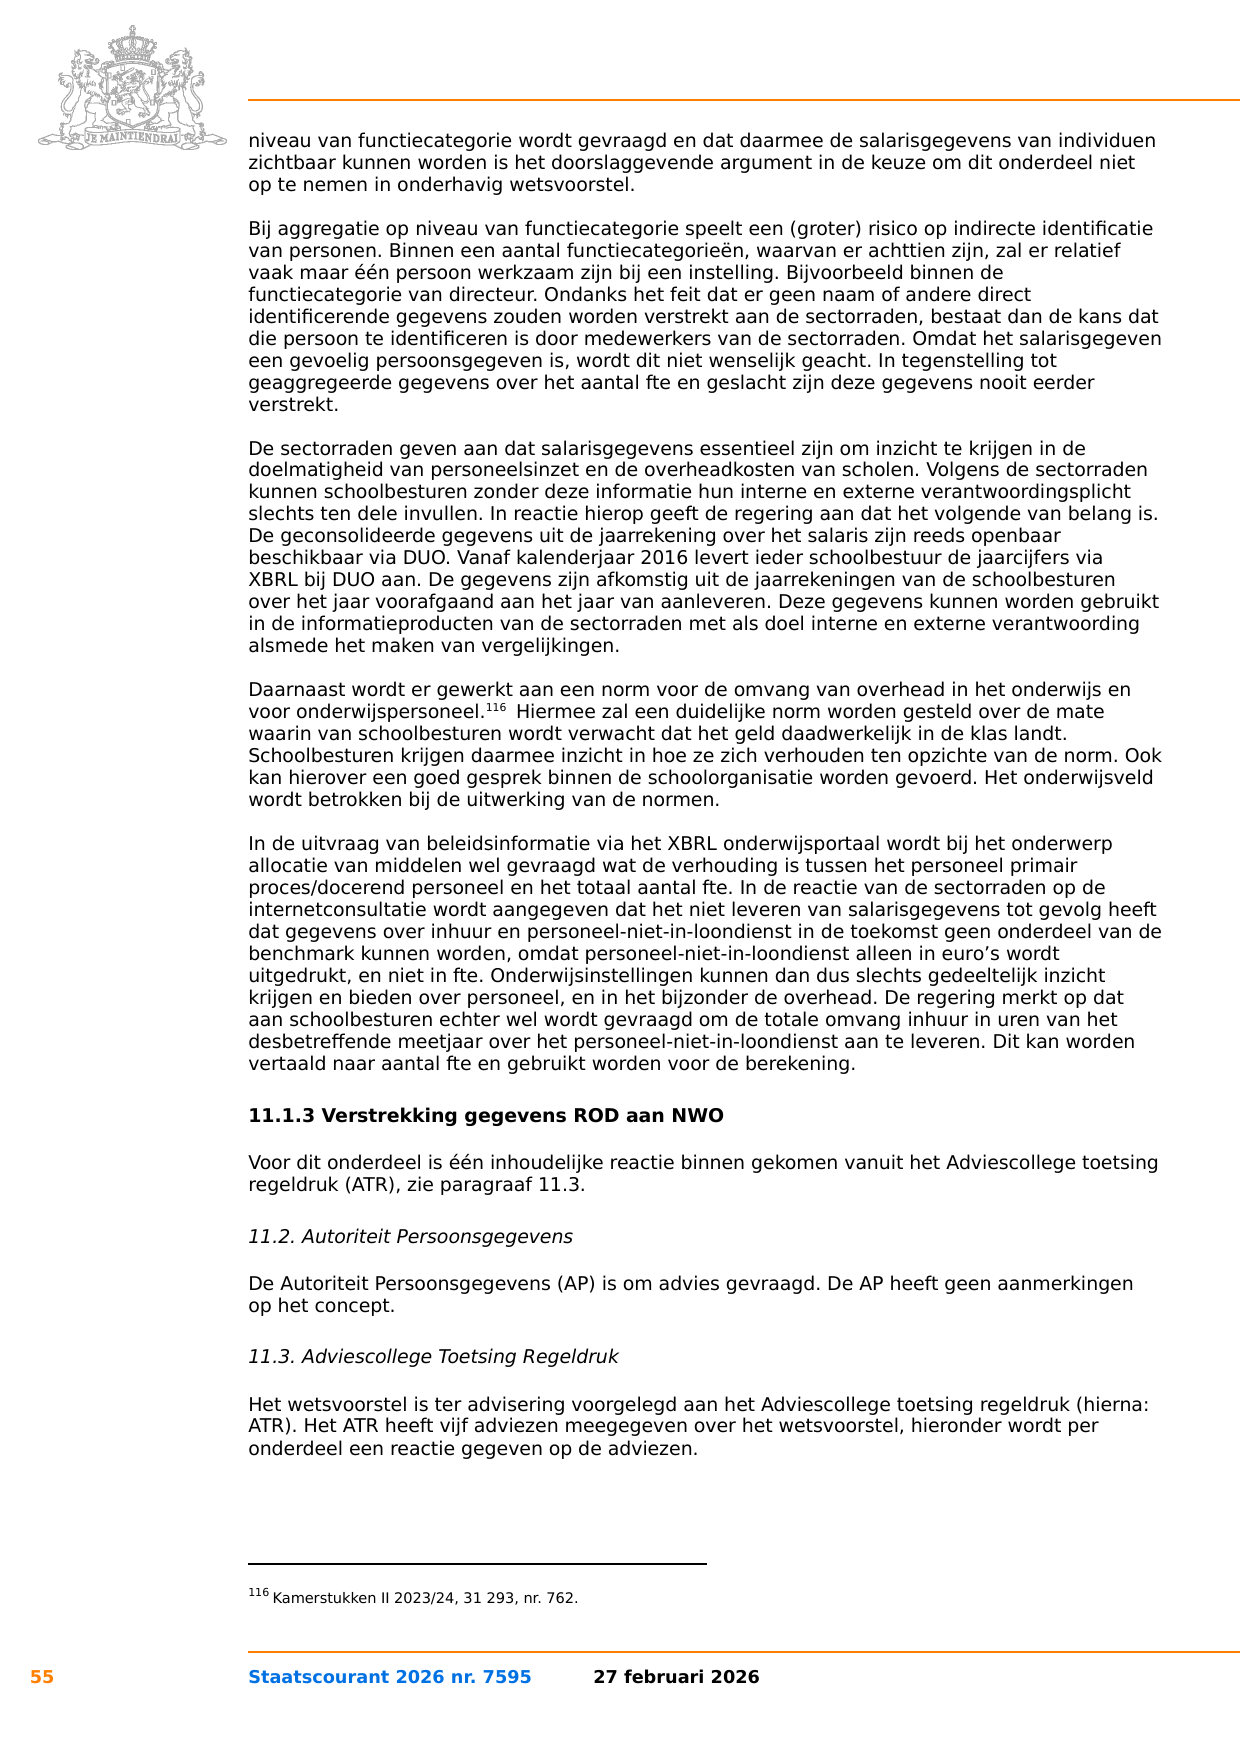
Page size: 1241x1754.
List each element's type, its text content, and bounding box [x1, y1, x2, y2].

text De sectorraden geven aan dat salarisgegevens essentieel zijn om inzicht te krijgen in de doelmatigheid van personeelsinzet en de overheadkosten van scholen. Volgens de sectorraden kunnen schoolbesturen zonder deze informatie hun interne en externe verantwoordingsplicht slechts ten dele invullen. In reactie hierop geeft de regering aan dat het volgende van belang is. De geconsolideerde gegevens uit de jaarrekening over het salaris zijn reeds openbaar beschikbaar via DUO. Vanaf kalenderjaar 2016 levert ieder schoolbestuur de jaarcijfers via XBRL bij DUO aan. De gegevens zijn afkomstig uit de jaarrekeningen van de schoolbesturen over het jaar voorafgaand aan het jaar van aanleveren. Deze gegevens kunnen worden gebruikt in de informatieproducten van de sectorraden met als doel interne en externe verantwoording alsmede het maken van vergelijkingen. [248, 437, 1163, 657]
subtitle 11.2. Autoriteit Persoonsgegevens [248, 1226, 1163, 1247]
text Voor dit onderdeel is één inhoudelijke reactie binnen gekomen vanuit het Adviescollege toetsing regeldruk (ATR), zie paragraaf 11.3. [248, 1152, 1163, 1196]
text In de uitvraag van beleidsinformatie via het XBRL onderwijsportaal wordt bij het onderwerp allocatie van middelen wel gevraagd wat de verhouding is tussen het personeel primair proces/docerend personeel en het totaal aantal fte. In de reactie van de sectorraden op de internetconsultatie wordt aangegeven dat het niet leveren van salarisgegevens tot gevolg heeft dat gegevens over inhuur en personeel-niet-in-loondienst in de toekomst geen onderdeel van de benchmark kunnen worden, omdat personeel-niet-in-loondienst alleen in euro’s wordt uitgedrukt, en niet in fte. Onderwijsinstellingen kunnen dan dus slechts gedeeltelijk inzicht krijgen en bieden over personeel, en in het bijzonder de overhead. De regering merkt op dat aan schoolbesturen echter wel wordt gevraagd om de totale omvang inhuur in uren van het desbetreffende meetjaar over het personeel-niet-in-loondienst aan te leveren. Dit kan worden vertaald naar aantal fte en gebruikt worden voor de berekening. [248, 833, 1163, 1074]
subtitle 11.1.3 Verstrekking gegevens ROD aan NWO [248, 1104, 1163, 1127]
text De Autoriteit Persoonsgegevens (AP) is om advies gevraagd. De AP heeft geen aanmerkingen op het concept. [248, 1272, 1163, 1316]
subtitle 11.3. Adviescollege Toetsing Regeldruk [248, 1346, 1163, 1368]
picture [38, 25, 227, 150]
text Bij aggregatie op niveau van functiecategorie speelt een (groter) risico op indirecte identificatie van personen. Binnen een aantal functiecategorieën, waarvan er achttien zijn, zal er relatief vaak maar één persoon werkzaam zijn bij een instelling. Bijvoorbeeld binnen de functiecategorie van directeur. Ondanks het feit dat er geen naam of andere direct identificerende gegevens zouden worden verstrekt aan de sectorraden, bestaat dan de kans dat die persoon te identificeren is door medewerkers van de sectorraden. Omdat het salarisgegeven een gevoelig persoonsgegeven is, wordt dit niet wenselijk geacht. In tegenstelling tot geaggregeerde gegevens over het aantal fte en geslacht zijn deze gegevens nooit eerder verstrekt. [248, 218, 1163, 416]
text Kamerstukken II 2023/24, 31 293, nr. 762. [248, 1586, 1163, 1608]
text Daarnaast wordt er gewerkt aan een norm voor de omvang van overhead in het onderwijs en voor onderwijspersoneel. Hiermee zal een duidelijke norm worden gesteld over de mate waarin van schoolbesturen wordt verwacht dat het geld daadwerkelijk in de klas landt. Schoolbesturen krijgen daarmee inzicht in hoe ze zich verhouden ten opzichte van de norm. Ook kan hierover een goed gesprek binnen de schoolorganisatie worden gevoerd. Het onderwijsveld wordt betrokken bij de uitwerking van de normen. [248, 679, 1163, 811]
text Het wetsvoorstel is ter advisering voorgelegd aan het Adviescollege toetsing regeldruk (hierna: ATR). Het ATR heeft vijf adviezen meegegeven over het wetsvoorstel, hieronder wordt per onderdeel een reactie gegeven op de adviezen. [248, 1393, 1163, 1459]
text niveau van functiecategorie wordt gevraagd en dat daarmee de salarisgegevens van individuen zichtbaar kunnen worden is het doorslaggevende argument in de keuze om dit onderdeel niet op te nemen in onderhavig wetsvoorstel. [248, 130, 1163, 196]
